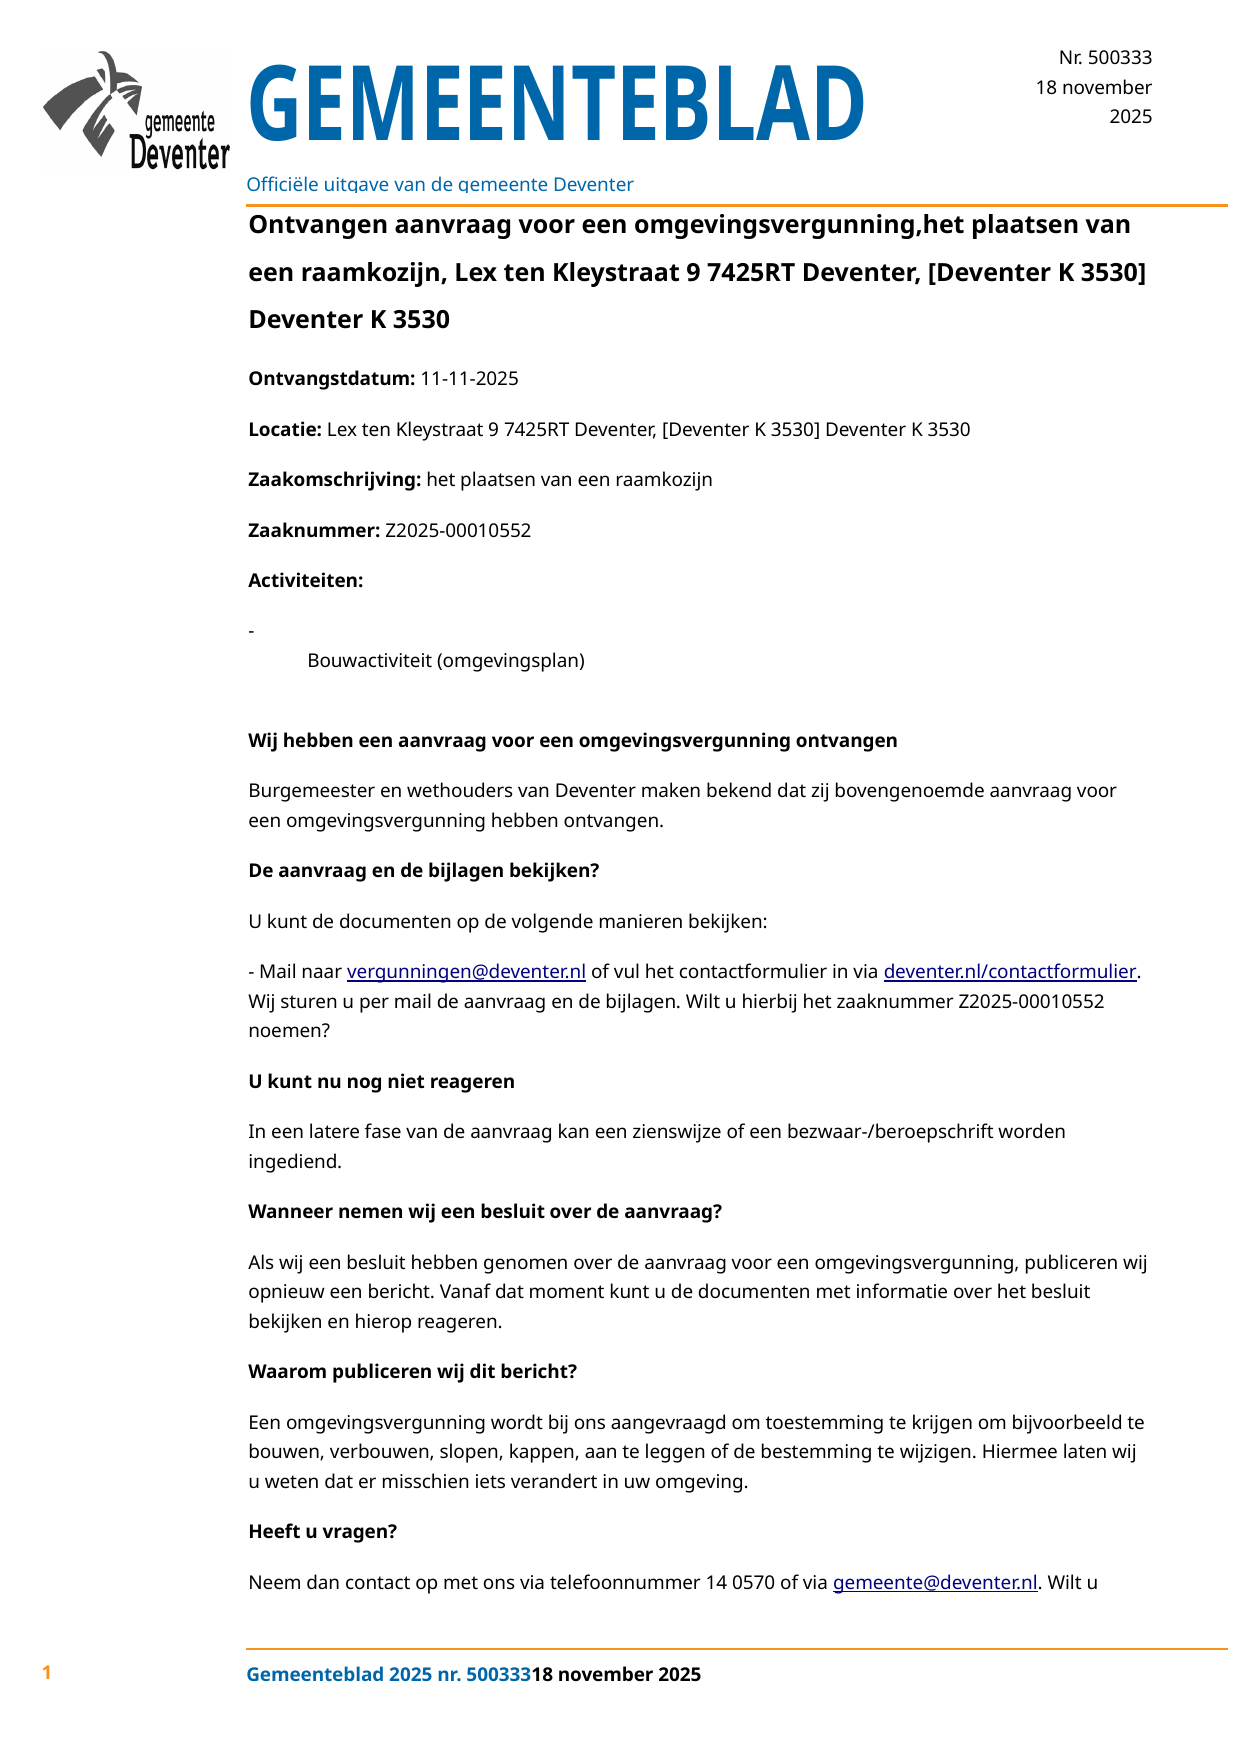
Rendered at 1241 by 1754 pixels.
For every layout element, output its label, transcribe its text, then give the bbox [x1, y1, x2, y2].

text Ontvangen aanvraag voor een omgevingsvergunning,het plaatsen van een raamkozijn, Lex ten Kleystraat 9 7425RT Deventer, [Deventer K 3530] Deventer K 3530 [248, 207, 1152, 336]
text Locatie: Lex ten Kleystraat 9 7425RT Deventer, [Deventer K 3530] Deventer K 3530 [248, 416, 1152, 442]
text Wij hebben een aanvraag voor een omgevingsvergunning ontvangen [248, 727, 1152, 753]
text De aanvraag en de bijlagen bekijken? [248, 858, 1152, 883]
text Zaakomschrijving: het plaatsen van een raamkozijn [248, 466, 1152, 492]
text Ontvangstdatum: 11-11-2025 [248, 366, 1152, 391]
list Bouwactiviteit (omgevingsplan) [248, 647, 1152, 673]
text In een latere fase van de aanvraag kan een zienswijze of een bezwaar-/beroepschrift worden ingediend. [248, 1118, 1152, 1174]
text Heeft u vragen? [248, 1518, 1152, 1544]
text Wanneer nemen wij een besluit over de aanvraag? [248, 1198, 1152, 1224]
text U kunt nu nog niet reageren [248, 1068, 1152, 1094]
text Een omgevingsvergunning wordt bij ons aangevraagd om toestemming te krijgen om bijvoorbeeld te bouwen, verbouwen, slopen, kappen, aan te leggen of de bestemming te wijzigen. Hiermee laten wij u weten dat er misschien iets verandert in uw omgeving. [248, 1409, 1152, 1494]
text Neem dan contact op met ons via telefoonnummer 14 0570 of via gemeente@deventer.nl. Wilt u [248, 1569, 1152, 1594]
text - Mail naar vergunningen@deventer.nl of vul het contactformulier in via deventer.nl/contactformulier. Wij sturen u per mail de aanvraag en de bijlagen. Wilt u hierbij het zaaknummer Z2025-00010552 noemen? [248, 958, 1152, 1043]
text Zaaknummer: Z2025-00010552 [248, 517, 1152, 542]
picture [41, 47, 231, 172]
text Activiteiten: [248, 567, 1152, 593]
text Waarom publiceren wij dit bericht? [248, 1358, 1152, 1384]
text Als wij een besluit hebben genomen over de aanvraag voor een omgevingsvergunning, publiceren wij opnieuw een bericht. Vanaf dat moment kunt u de documenten met informatie over het besluit bekijken en hierop reageren. [248, 1249, 1152, 1334]
text U kunt de documenten op de volgende manieren bekijken: [248, 908, 1152, 934]
text Burgemeester en wethouders van Deventer maken bekend dat zij bovengenoemde aanvraag voor een omgevingsvergunning hebben ontvangen. [248, 778, 1152, 833]
